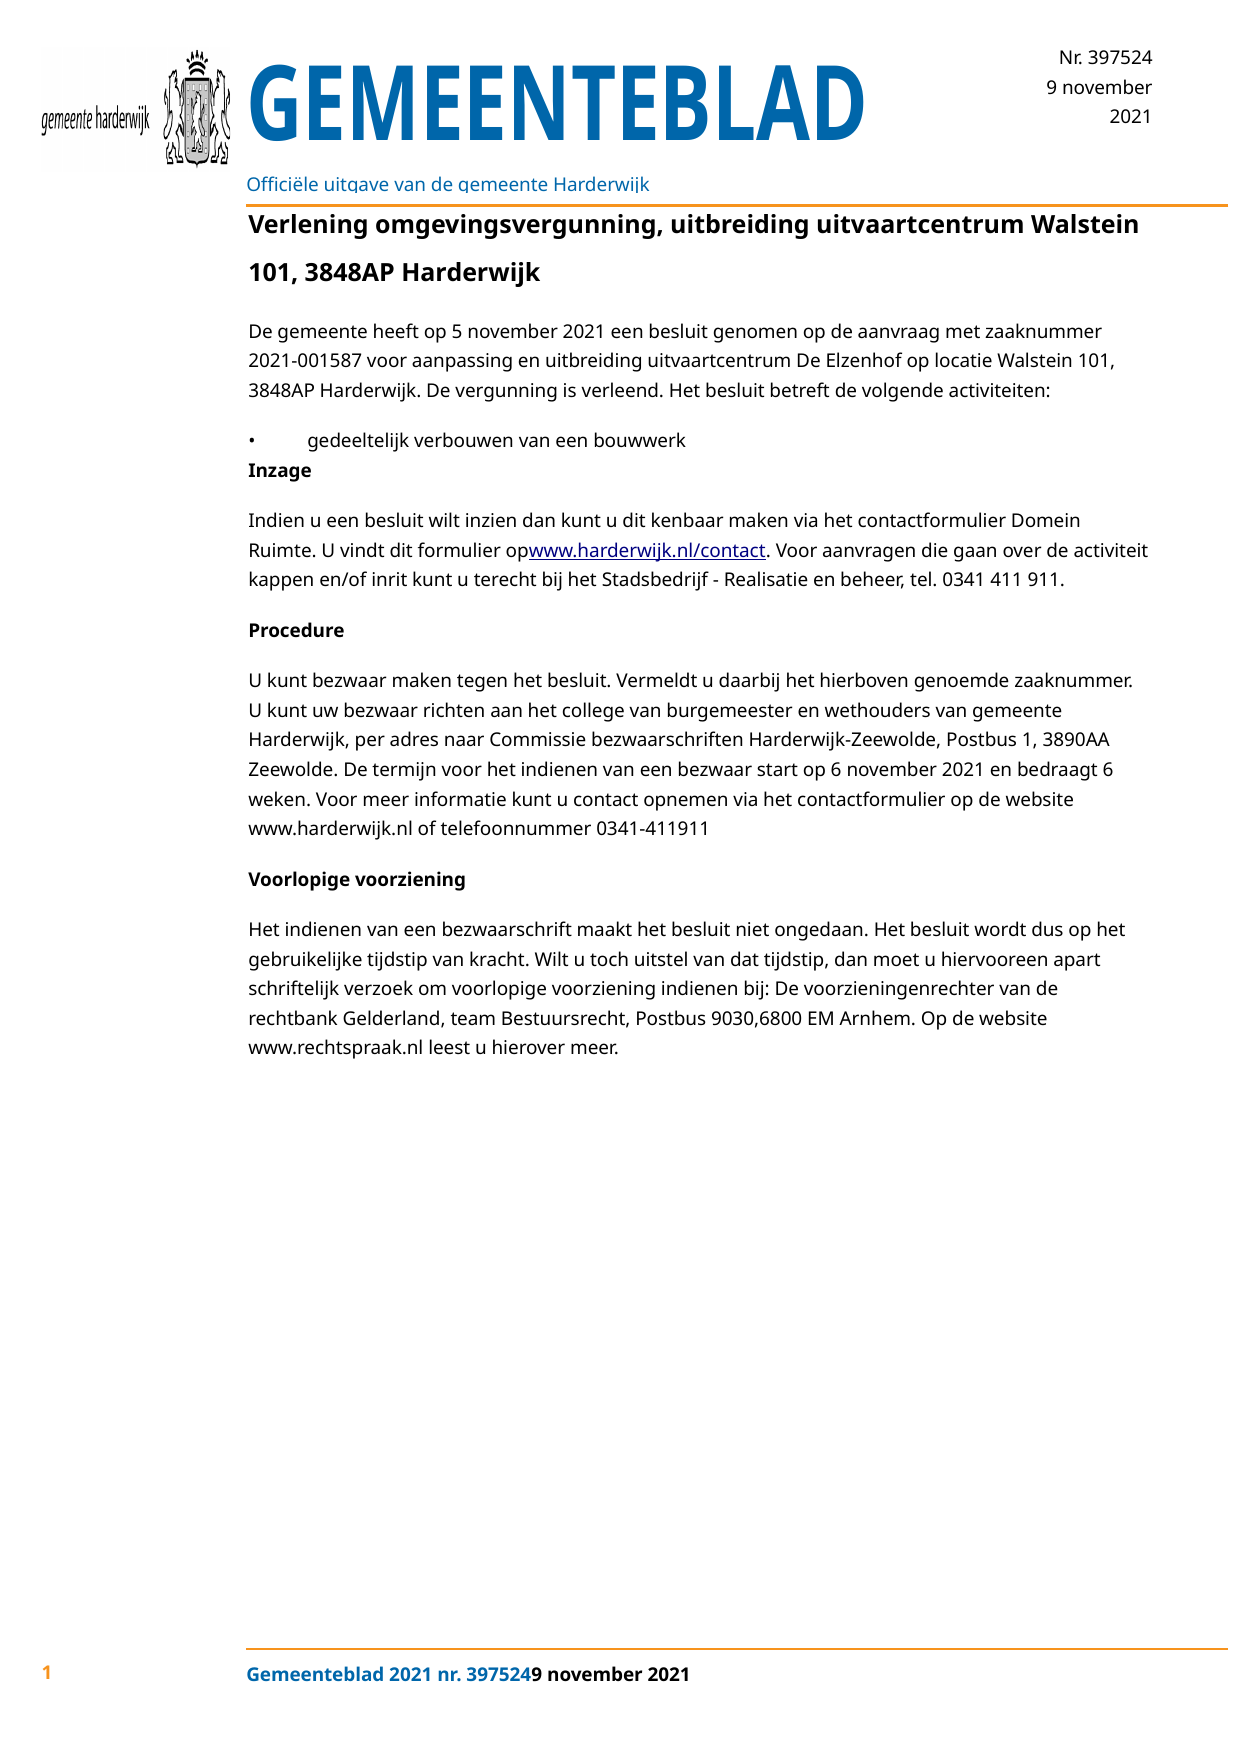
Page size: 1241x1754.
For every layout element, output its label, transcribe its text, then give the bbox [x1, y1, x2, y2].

text Indien u een besluit wilt inzien dan kunt u dit kenbaar maken via het contactformulier Domein Ruimte. U vindt dit formulier opwww.harderwijk.nl/contact. Voor aanvragen die gaan over de activiteit kappen en/of inrit kunt u terecht bij het Stadsbedrijf - Realisatie en beheer, tel. 0341 411 911. [248, 507, 1152, 592]
text Inzage [248, 457, 1152, 483]
text Het indienen van een bezwaarschrift maakt het besluit niet ongedaan. Het besluit wordt dus op het gebruikelijke tijdstip van kracht. Wilt u toch uitstel van dat tijdstip, dan moet u hiervooreen apart schriftelijk verzoek om voorlopige voorziening indienen bij: De voorzieningenrechter van de rechtbank Gelderland, team Bestuursrecht, Postbus 9030,6800 EM Arnhem. Op de website www.rechtspraak.nl leest u hierover meer. [248, 916, 1152, 1060]
picture [41, 47, 231, 172]
list gedeeltelijk verbouwen van een bouwwerk [248, 427, 1152, 453]
text De gemeente heeft op 5 november 2021 een besluit genomen op de aanvraag met zaaknummer 2021-001587 voor aanpassing en uitbreiding uitvaartcentrum De Elzenhof op locatie Walstein 101, 3848AP Harderwijk. De vergunning is verleend. Het besluit betreft de volgende activiteiten: [248, 318, 1152, 403]
text Procedure [248, 617, 1152, 643]
text Verlening omgevingsvergunning, uitbreiding uitvaartcentrum Walstein 101, 3848AP Harderwijk [248, 207, 1152, 288]
text U kunt bezwaar maken tegen het besluit. Vermeldt u daarbij het hierboven genoemde zaaknummer. U kunt uw bezwaar richten aan het college van burgemeester en wethouders van gemeente Harderwijk, per adres naar Commissie bezwaarschriften Harderwijk-Zeewolde, Postbus 1, 3890AA Zeewolde. De termijn voor het indienen van een bezwaar start op 6 november 2021 en bedraagt 6 weken. Voor meer informatie kunt u contact opnemen via het contactformulier op de website www.harderwijk.nl of telefoonnummer 0341-411911 [248, 667, 1152, 841]
text Voorlopige voorziening [248, 866, 1152, 892]
